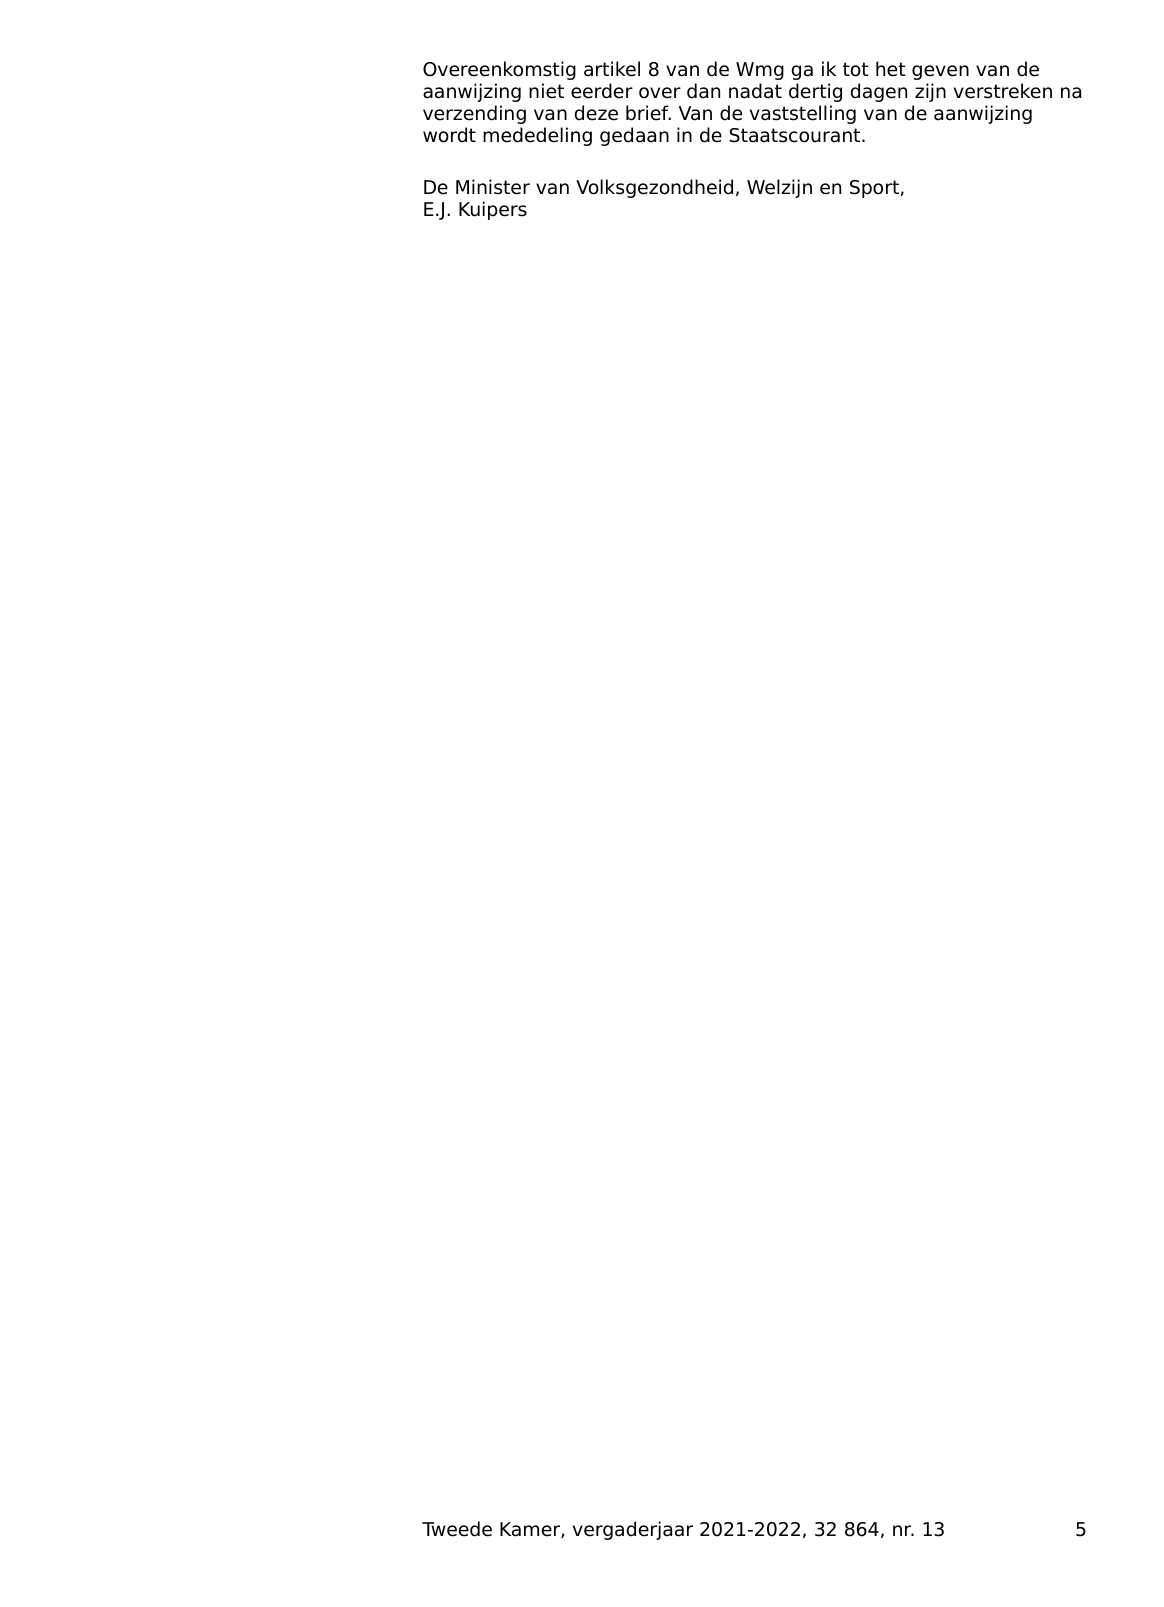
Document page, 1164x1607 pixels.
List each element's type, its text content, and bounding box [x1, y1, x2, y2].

text De Minister van Volksgezondheid, Welzijn en Sport, E.J. Kuipers [422, 177, 1087, 221]
text Overeenkomstig artikel 8 van de Wmg ga ik tot het geven van de aanwijzing niet eerder over dan nadat dertig dagen zijn verstreken na verzending van deze brief. Van de vaststelling van de aanwijzing wordt mededeling gedaan in de Staatscourant. [422, 59, 1087, 147]
